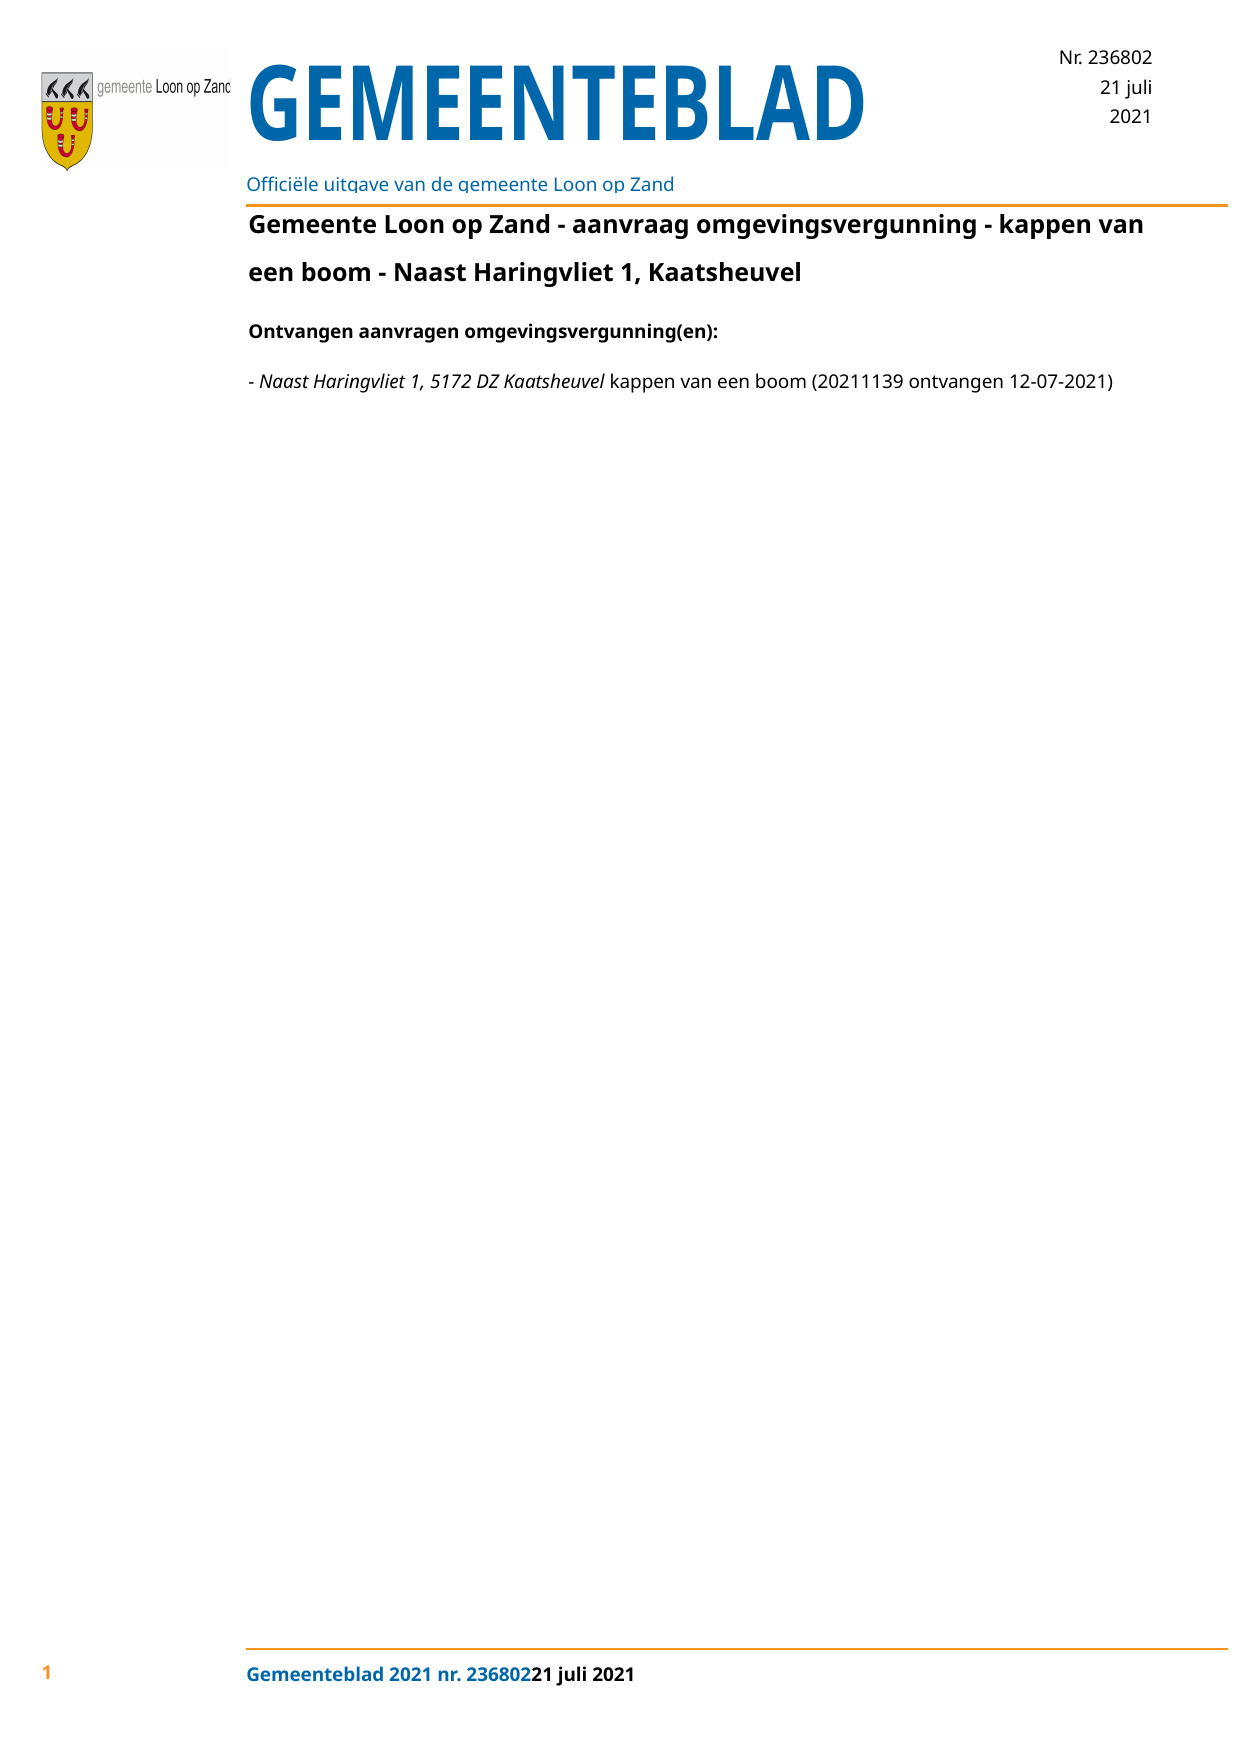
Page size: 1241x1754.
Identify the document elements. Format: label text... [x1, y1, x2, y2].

text - Naast Haringvliet 1, 5172 DZ Kaatsheuvel kappen van een boom (20211139 ontvangen 12-07-2021) [248, 368, 1152, 394]
text Gemeente Loon op Zand - aanvraag omgevingsvergunning - kappen van een boom - Naast Haringvliet 1, Kaatsheuvel [248, 207, 1152, 288]
text Ontvangen aanvragen omgevingsvergunning(en): [248, 318, 1152, 344]
picture [41, 47, 231, 172]
